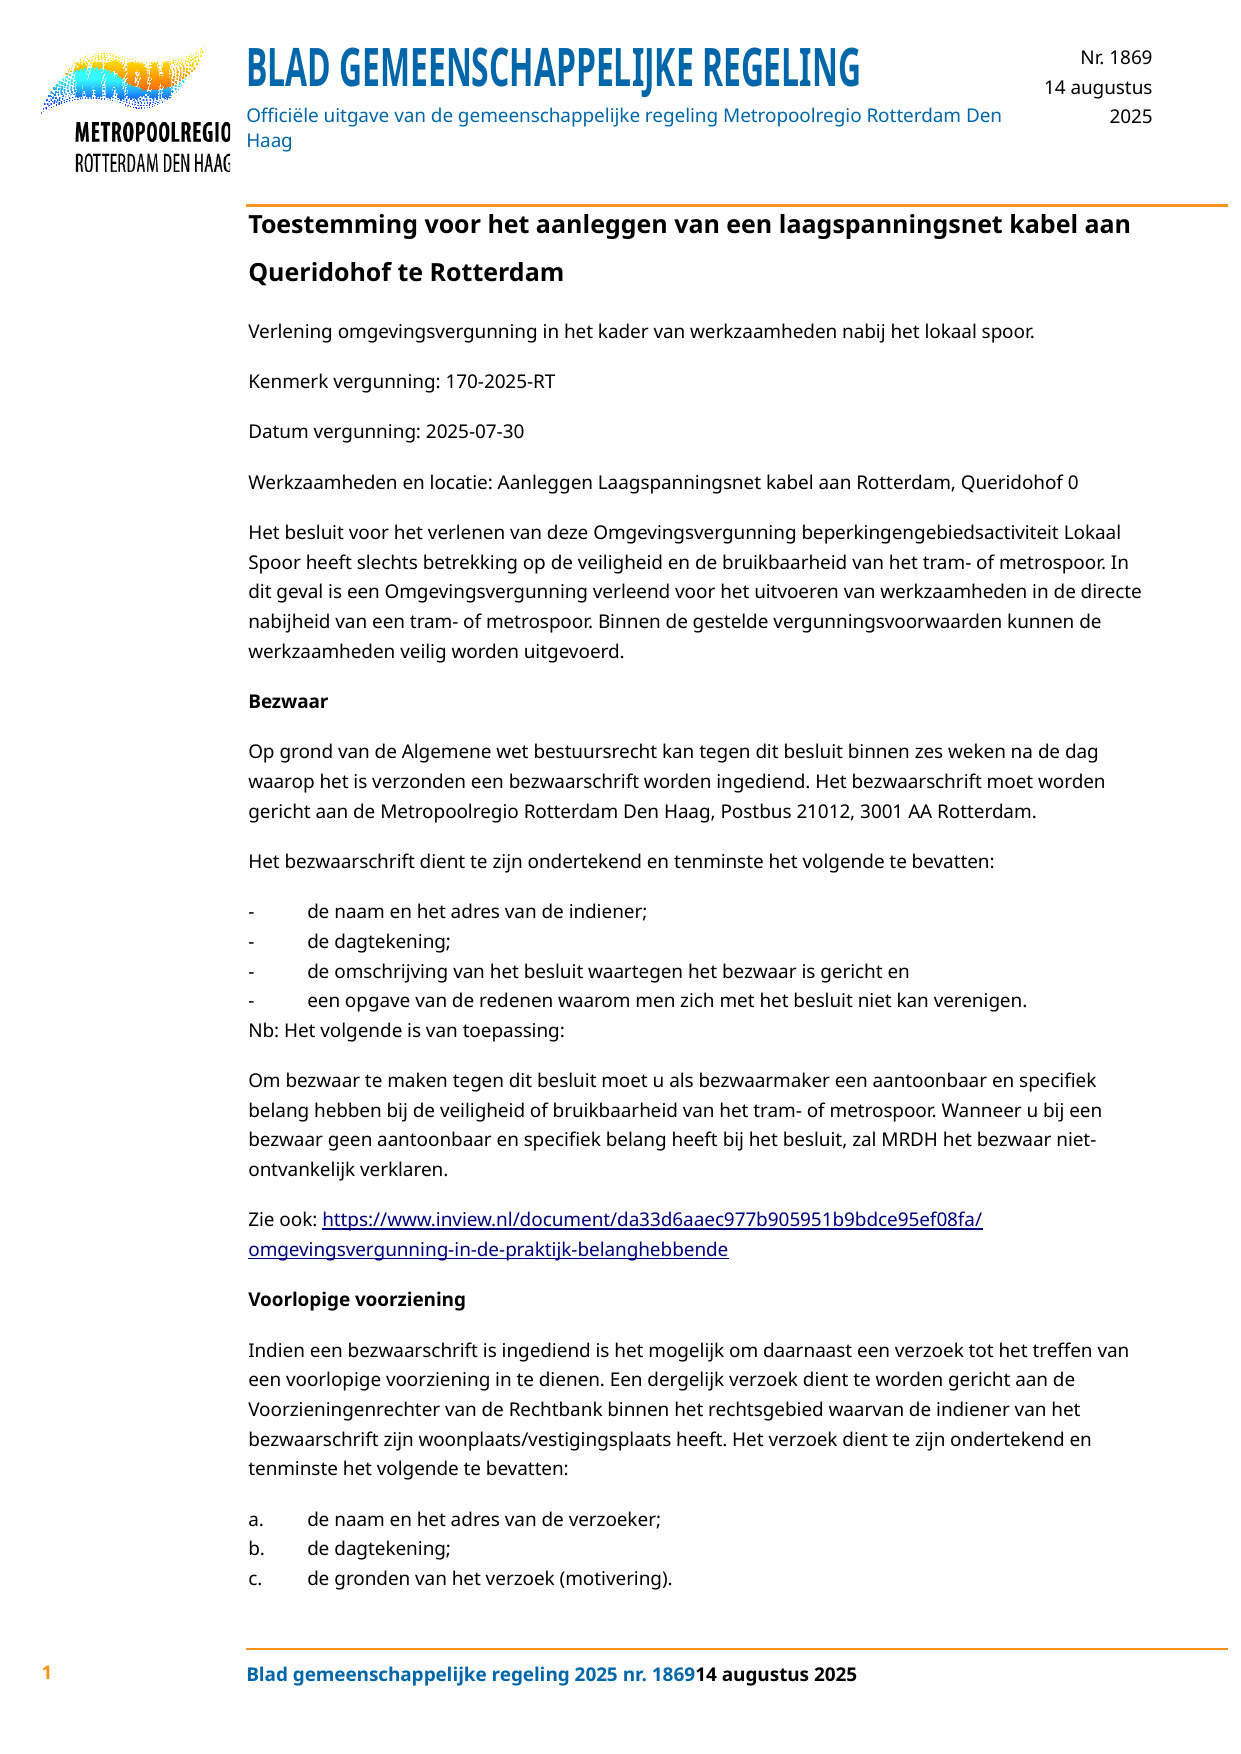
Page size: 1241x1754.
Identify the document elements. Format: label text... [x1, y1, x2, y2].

text Nb: Het volgende is van toepassing: [248, 1017, 1152, 1043]
text Datum vergunning: 2025-07-30 [248, 419, 1152, 444]
text Op grond van de Algemene wet bestuursrecht kan tegen dit besluit binnen zes weken na de dag waarop het is verzonden een bezwaarschrift worden ingediend. Het bezwaarschrift moet worden gericht aan de Metropoolregio Rotterdam Den Haag, Postbus 21012, 3001 AA Rotterdam. [248, 739, 1152, 824]
list de dagtekening; [248, 928, 1152, 954]
text Kenmerk vergunning: 170-2025-RT [248, 368, 1152, 394]
text Om bezwaar te maken tegen dit besluit moet u als bezwaarmaker een aantoonbaar en specifiek belang hebben bij de veiligheid of bruikbaarheid van het tram- of metrospoor. Wanneer u bij een bezwaar geen aantoonbaar en specifiek belang heeft bij het besluit, zal MRDH het bezwaar niet-ontvankelijk verklaren. [248, 1067, 1152, 1182]
list een opgave van de redenen waarom men zich met het besluit niet kan verenigen. [248, 987, 1152, 1013]
list de naam en het adres van de indiener; [248, 899, 1152, 924]
text Werkzaamheden en locatie: Aanleggen Laagspanningsnet kabel aan Rotterdam, Queridohof 0 [248, 469, 1152, 495]
text Het bezwaarschrift dient te zijn ondertekend en tenminste het volgende te bevatten: [248, 848, 1152, 874]
text Voorlopige voorziening [248, 1287, 1152, 1312]
list de gronden van het verzoek (motivering). [248, 1565, 1152, 1591]
list de omschrijving van het besluit waartegen het bezwaar is gericht en [248, 958, 1152, 984]
text Bezwaar [248, 688, 1152, 714]
picture [41, 47, 231, 172]
list de naam en het adres van de verzoeker; [248, 1506, 1152, 1532]
text Zie ook: https://www.inview.nl/document/da33d6aaec977b905951b9bdce95ef08fa/omgevingsvergunning-in-de-praktijk-belanghebbende [248, 1207, 1152, 1262]
list de dagtekening; [248, 1535, 1152, 1561]
text Indien een bezwaarschrift is ingediend is het mogelijk om daarnaast een verzoek tot het treffen van een voorlopige voorziening in te dienen. Een dergelijk verzoek dient te worden gericht aan de Voorzieningenrechter van de Rechtbank binnen het rechtsgebied waarvan de indiener van het bezwaarschrift zijn woonplaats/vestigingsplaats heeft. Het verzoek dient te zijn ondertekend en tenminste het volgende te bevatten: [248, 1337, 1152, 1481]
text Toestemming voor het aanleggen van een laagspanningsnet kabel aan Queridohof te Rotterdam [248, 207, 1152, 288]
text Verlening omgevingsvergunning in het kader van werkzaamheden nabij het lokaal spoor. [248, 318, 1152, 344]
text Het besluit voor het verlenen van deze Omgevingsvergunning beperkingengebiedsactiviteit Lokaal Spoor heeft slechts betrekking op de veiligheid en de bruikbaarheid van het tram- of metrospoor. In dit geval is een Omgevingsvergunning verleend voor het uitvoeren van werkzaamheden in de directe nabijheid van een tram- of metrospoor. Binnen de gestelde vergunningsvoorwaarden kunnen de werkzaamheden veilig worden uitgevoerd. [248, 519, 1152, 664]
